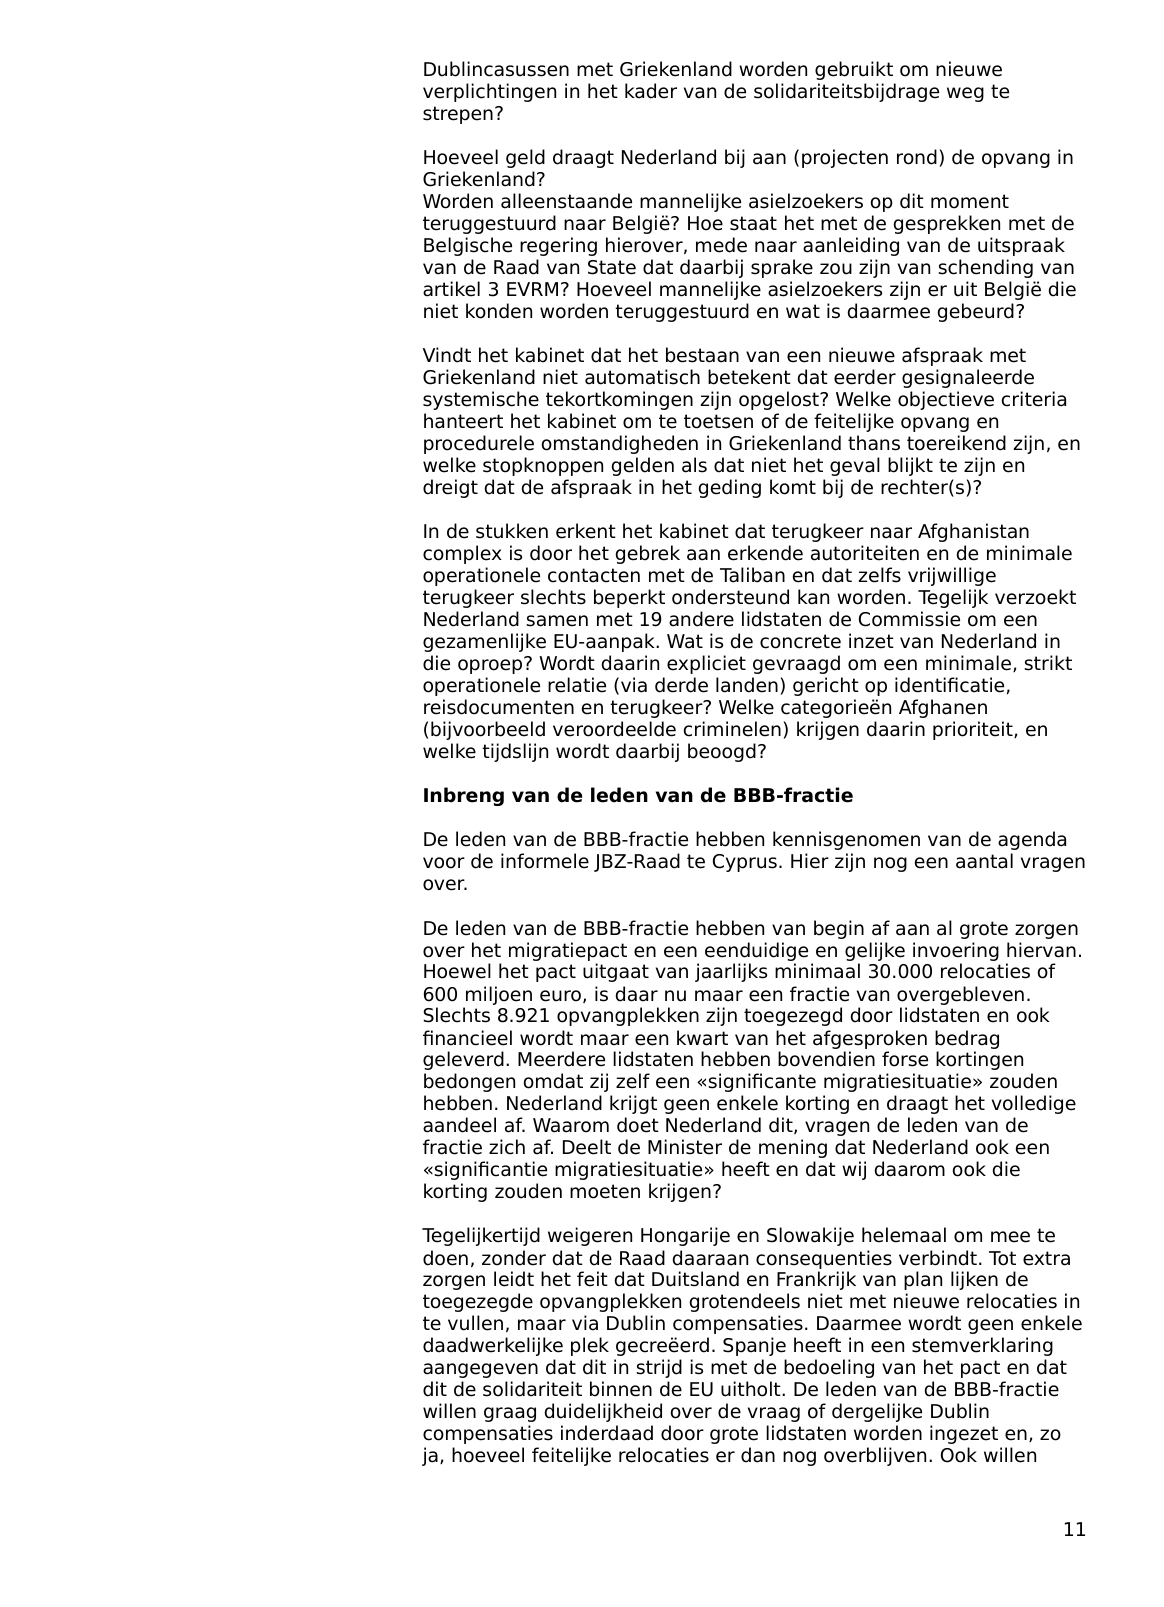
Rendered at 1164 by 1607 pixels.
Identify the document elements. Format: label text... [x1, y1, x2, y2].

text Hoeveel geld draagt Nederland bij aan (projecten rond) de opvang in Griekenland? [422, 147, 1087, 191]
text In de stukken erkent het kabinet dat terugkeer naar Afghanistan complex is door het gebrek aan erkende autoriteiten en de minimale operationele contacten met de Taliban en dat zelfs vrijwillige terugkeer slechts beperkt ondersteund kan worden. Tegelijk verzoekt Nederland samen met 19 andere lidstaten de Commissie om een gezamenlijke EU-aanpak. Wat is de concrete inzet van Nederland in die oproep? Wordt daarin expliciet gevraagd om een minimale, strikt operationele relatie (via derde landen) gericht op identificatie, reisdocumenten en terugkeer? Welke categorieën Afghanen (bijvoorbeeld veroordeelde criminelen) krijgen daarin prioriteit, en welke tijdslijn wordt daarbij beoogd? [422, 521, 1087, 763]
text Vindt het kabinet dat het bestaan van een nieuwe afspraak met Griekenland niet automatisch betekent dat eerder gesignaleerde systemische tekortkomingen zijn opgelost? Welke objectieve criteria hanteert het kabinet om te toetsen of de feitelijke opvang en procedurele omstandigheden in Griekenland thans toereikend zijn, en welke stopknoppen gelden als dat niet het geval blijkt te zijn en dreigt dat de afspraak in het geding komt bij de rechter(s)? [422, 345, 1087, 499]
subtitle Inbreng van de leden van de BBB-fractie [422, 785, 1087, 807]
text Worden alleenstaande mannelijke asielzoekers op dit moment teruggestuurd naar België? Hoe staat het met de gesprekken met de Belgische regering hierover, mede naar aanleiding van de uitspraak van de Raad van State dat daarbij sprake zou zijn van schending van artikel 3 EVRM? Hoeveel mannelijke asielzoekers zijn er uit België die niet konden worden teruggestuurd en wat is daarmee gebeurd? [422, 191, 1087, 323]
text De leden van de BBB-fractie hebben kennisgenomen van de agenda voor de informele JBZ-Raad te Cyprus. Hier zijn nog een aantal vragen over. [422, 829, 1087, 895]
text Tegelijkertijd weigeren Hongarije en Slowakije helemaal om mee te doen, zonder dat de Raad daaraan consequenties verbindt. Tot extra zorgen leidt het feit dat Duitsland en Frankrijk van plan lijken de toegezegde opvangplekken grotendeels niet met nieuwe relocaties in te vullen, maar via Dublin compensaties. Daarmee wordt geen enkele daadwerkelijke plek gecreëerd. Spanje heeft in een stemverklaring aangegeven dat dit in strijd is met de bedoeling van het pact en dat dit de solidariteit binnen de EU uitholt. De leden van de BBB-fractie willen graag duidelijkheid over de vraag of dergelijke Dublin compensaties inderdaad door grote lidstaten worden ingezet en, zo ja, hoeveel feitelijke relocaties er dan nog overblijven. Ook willen [422, 1225, 1087, 1467]
text Dublincasussen met Griekenland worden gebruikt om nieuwe verplichtingen in het kader van de solidariteitsbijdrage weg te strepen? [422, 59, 1087, 125]
text De leden van de BBB-fractie hebben van begin af aan al grote zorgen over het migratiepact en een eenduidige en gelijke invoering hiervan. Hoewel het pact uitgaat van jaarlijks minimaal 30.000 relocaties of 600 miljoen euro, is daar nu maar een fractie van overgebleven. Slechts 8.921 opvangplekken zijn toegezegd door lidstaten en ook financieel wordt maar een kwart van het afgesproken bedrag geleverd. Meerdere lidstaten hebben bovendien forse kortingen bedongen omdat zij zelf een «significante migratiesituatie» zouden hebben. Nederland krijgt geen enkele korting en draagt het volledige aandeel af. Waarom doet Nederland dit, vragen de leden van de fractie zich af. Deelt de Minister de mening dat Nederland ook een «significantie migratiesituatie» heeft en dat wij daarom ook die korting zouden moeten krijgen? [422, 917, 1087, 1203]
